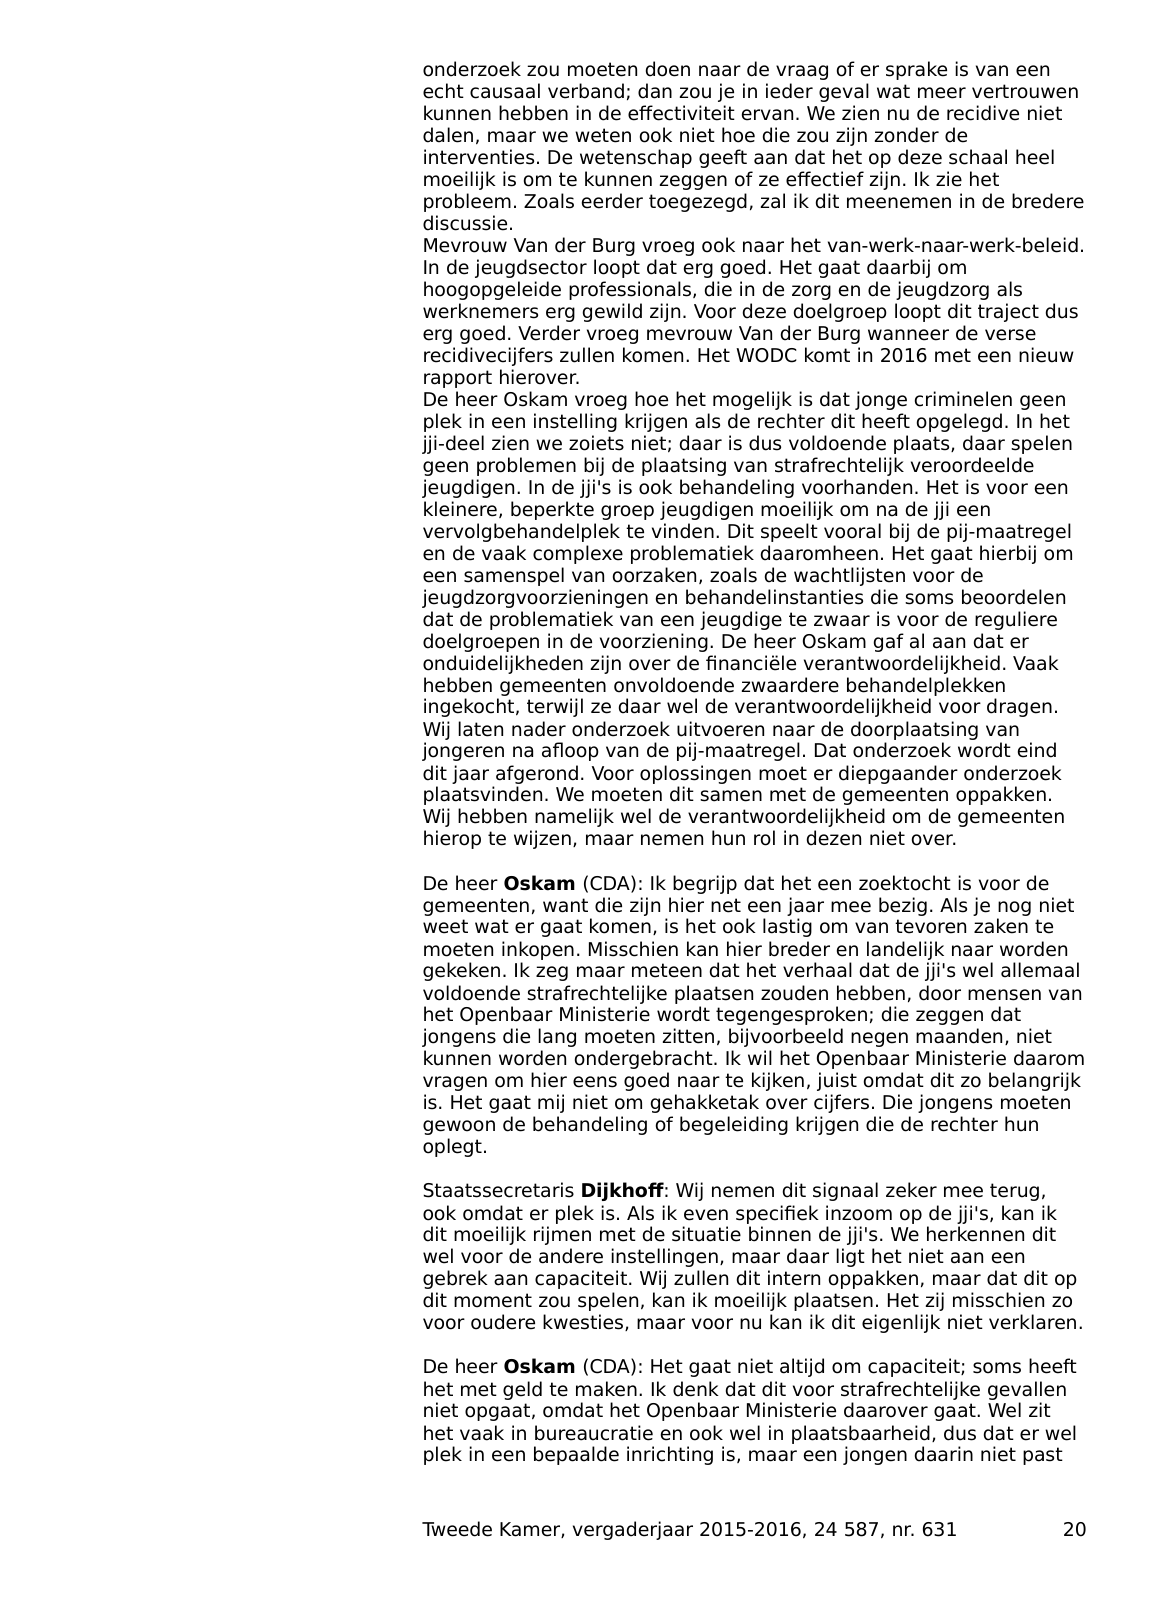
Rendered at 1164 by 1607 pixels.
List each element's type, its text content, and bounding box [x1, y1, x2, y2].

text De heer Oskam (CDA): Het gaat niet altijd om capaciteit; soms heeft het met geld te maken. Ik denk dat dit voor strafrechtelijke gevallen niet opgaat, omdat het Openbaar Ministerie daarover gaat. Wel zit het vaak in bureaucratie en ook wel in plaatsbaarheid, dus dat er wel plek in een bepaalde inrichting is, maar een jongen daarin niet past [422, 1356, 1087, 1466]
text Staatssecretaris Dijkhoff: Wij nemen dit signaal zeker mee terug, ook omdat er plek is. Als ik even specifiek inzoom op de jji's, kan ik dit moeilijk rijmen met de situatie binnen de jji's. We herkennen dit wel voor de andere instellingen, maar daar ligt het niet aan een gebrek aan capaciteit. Wij zullen dit intern oppakken, maar dat dit op dit moment zou spelen, kan ik moeilijk plaatsen. Het zij misschien zo voor oudere kwesties, maar voor nu kan ik dit eigenlijk niet verklaren. [422, 1180, 1087, 1334]
text Mevrouw Van der Burg vroeg ook naar het van-werk-naar-werk-beleid. In de jeugdsector loopt dat erg goed. Het gaat daarbij om hoogopgeleide professionals, die in de zorg en de jeugdzorg als werknemers erg gewild zijn. Voor deze doelgroep loopt dit traject dus erg goed. Verder vroeg mevrouw Van der Burg wanneer de verse recidivecijfers zullen komen. Het WODC komt in 2016 met een nieuw rapport hierover. [422, 235, 1087, 389]
text onderzoek zou moeten doen naar de vraag of er sprake is van een echt causaal verband; dan zou je in ieder geval wat meer vertrouwen kunnen hebben in de effectiviteit ervan. We zien nu de recidive niet dalen, maar we weten ook niet hoe die zou zijn zonder de interventies. De wetenschap geeft aan dat het op deze schaal heel moeilijk is om te kunnen zeggen of ze effectief zijn. Ik zie het probleem. Zoals eerder toegezegd, zal ik dit meenemen in de bredere discussie. [422, 59, 1087, 235]
text De heer Oskam vroeg hoe het mogelijk is dat jonge criminelen geen plek in een instelling krijgen als de rechter dit heeft opgelegd. In het jji-deel zien we zoiets niet; daar is dus voldoende plaats, daar spelen geen problemen bij de plaatsing van strafrechtelijk veroordeelde jeugdigen. In de jji's is ook behandeling voorhanden. Het is voor een kleinere, beperkte groep jeugdigen moeilijk om na de jji een vervolgbehandelplek te vinden. Dit speelt vooral bij de pij-maatregel en de vaak complexe problematiek daaromheen. Het gaat hierbij om een samenspel van oorzaken, zoals de wachtlijsten voor de jeugdzorgvoorzieningen en behandelinstanties die soms beoordelen dat de problematiek van een jeugdige te zwaar is voor de reguliere doelgroepen in de voorziening. De heer Oskam gaf al aan dat er onduidelijkheden zijn over de financiële verantwoordelijkheid. Vaak hebben gemeenten onvoldoende zwaardere behandelplekken ingekocht, terwijl ze daar wel de verantwoordelijkheid voor dragen. Wij laten nader onderzoek uitvoeren naar de doorplaatsing van jongeren na afloop van de pij-maatregel. Dat onderzoek wordt eind dit jaar afgerond. Voor oplossingen moet er diepgaander onderzoek plaatsvinden. We moeten dit samen met de gemeenten oppakken. Wij hebben namelijk wel de verantwoordelijkheid om de gemeenten hierop te wijzen, maar nemen hun rol in dezen niet over. [422, 389, 1087, 850]
text De heer Oskam (CDA): Ik begrijp dat het een zoektocht is voor de gemeenten, want die zijn hier net een jaar mee bezig. Als je nog niet weet wat er gaat komen, is het ook lastig om van tevoren zaken te moeten inkopen. Misschien kan hier breder en landelijk naar worden gekeken. Ik zeg maar meteen dat het verhaal dat de jji's wel allemaal voldoende strafrechtelijke plaatsen zouden hebben, door mensen van het Openbaar Ministerie wordt tegengesproken; die zeggen dat jongens die lang moeten zitten, bijvoorbeeld negen maanden, niet kunnen worden ondergebracht. Ik wil het Openbaar Ministerie daarom vragen om hier eens goed naar te kijken, juist omdat dit zo belangrijk is. Het gaat mij niet om gehakketak over cijfers. Die jongens moeten gewoon de behandeling of begeleiding krijgen die de rechter hun oplegt. [422, 872, 1087, 1158]
